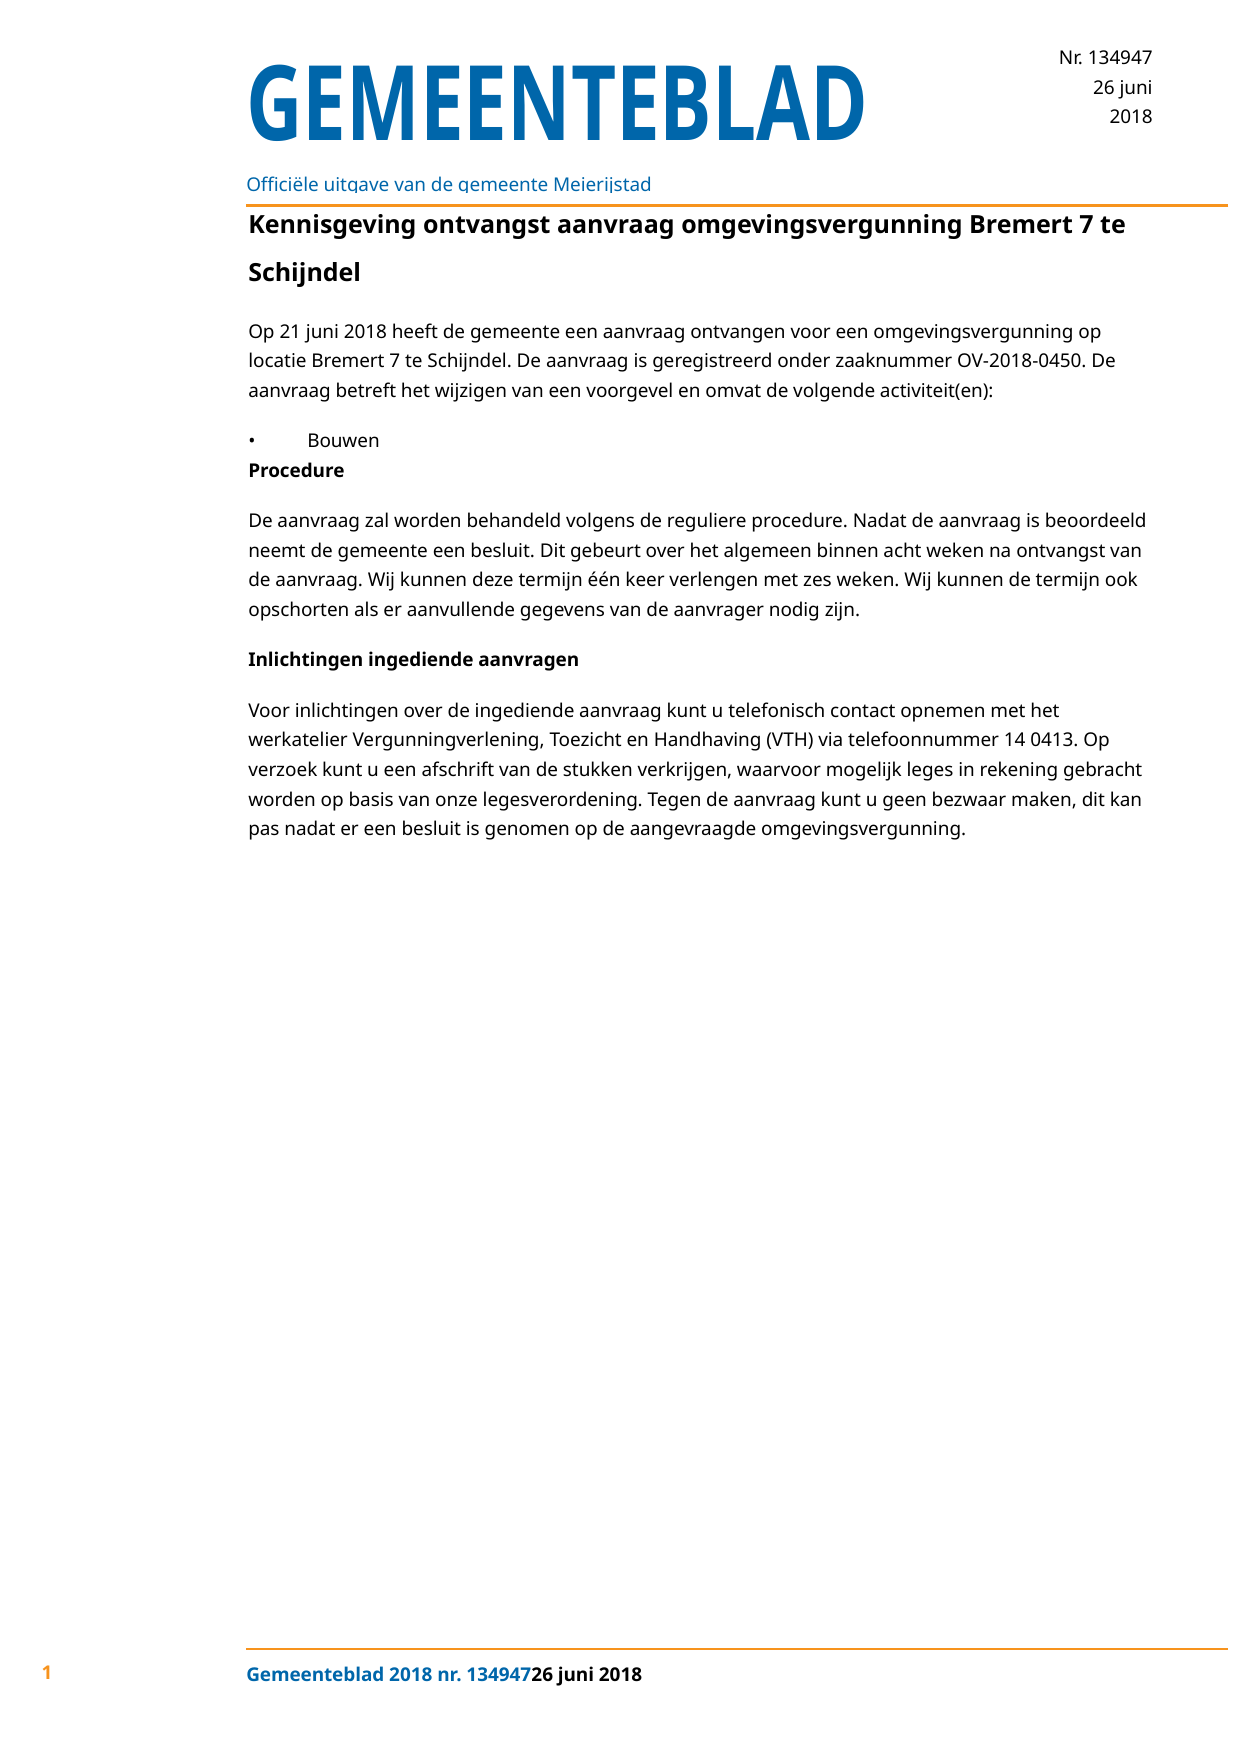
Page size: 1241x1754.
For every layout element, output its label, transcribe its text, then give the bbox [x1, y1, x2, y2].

list Bouwen [248, 427, 1152, 453]
text Inlichtingen ingediende aanvragen [248, 647, 1152, 672]
text Kennisgeving ontvangst aanvraag omgevingsvergunning Bremert 7 te Schijndel [248, 207, 1152, 288]
text Procedure [248, 457, 1152, 483]
text De aanvraag zal worden behandeld volgens de reguliere procedure. Nadat de aanvraag is beoordeeld neemt de gemeente een besluit. Dit gebeurt over het algemeen binnen acht weken na ontvangst van de aanvraag. Wij kunnen deze termijn één keer verlengen met zes weken. Wij kunnen de termijn ook opschorten als er aanvullende gegevens van de aanvrager nodig zijn. [248, 507, 1152, 622]
text Op 21 juni 2018 heeft de gemeente een aanvraag ontvangen voor een omgevingsvergunning op locatie Bremert 7 te Schijndel. De aanvraag is geregistreerd onder zaaknummer OV-2018-0450. De aanvraag betreft het wijzigen van een voorgevel en omvat de volgende activiteit(en): [248, 318, 1152, 403]
picture [41, 47, 231, 172]
text Voor inlichtingen over de ingediende aanvraag kunt u telefonisch contact opnemen met het werkatelier Vergunningverlening, Toezicht en Handhaving (VTH) via telefoonnummer 14 0413. Op verzoek kunt u een afschrift van de stukken verkrijgen, waarvoor mogelijk leges in rekening gebracht worden op basis van onze legesverordening. Tegen de aanvraag kunt u geen bezwaar maken, dit kan pas nadat er een besluit is genomen op de aangevraagde omgevingsvergunning. [248, 697, 1152, 841]
